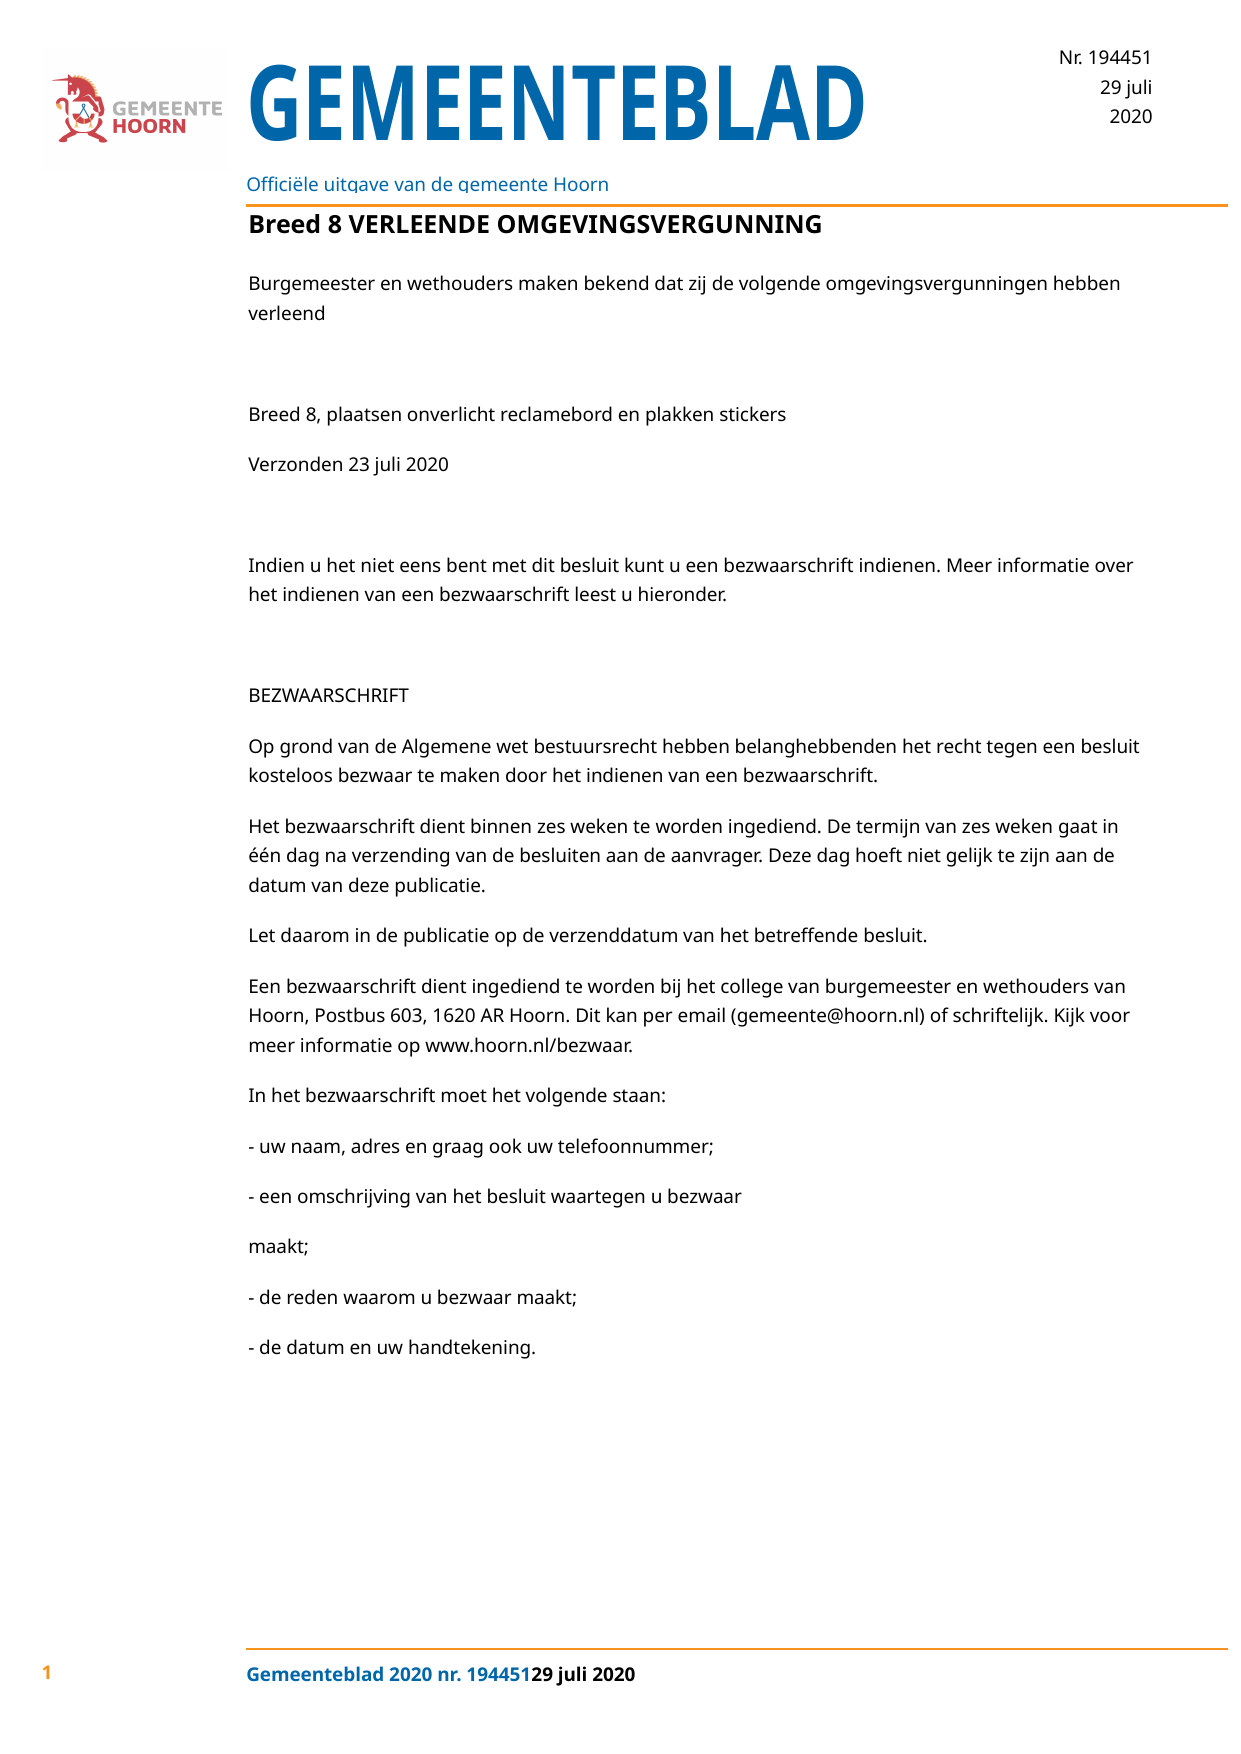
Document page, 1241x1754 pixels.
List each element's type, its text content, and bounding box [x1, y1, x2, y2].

text Indien u het niet eens bent met dit besluit kunt u een bezwaarschrift indienen. Meer informatie over het indienen van een bezwaarschrift leest u hieronder. [248, 552, 1152, 607]
text - de reden waarom u bezwaar maakt; [248, 1284, 1152, 1310]
text Let daarom in de publicatie op de verzenddatum van het betreffende besluit. [248, 922, 1152, 948]
text Het bezwaarschrift dient binnen zes weken te worden ingediend. De termijn van zes weken gaat in één dag na verzending van de besluiten aan de aanvrager. Deze dag hoeft niet gelijk te zijn aan de datum van deze publicatie. [248, 813, 1152, 898]
text Op grond van de Algemene wet bestuursrecht hebben belanghebbenden het recht tegen een besluit kosteloos bezwaar te maken door het indienen van een bezwaarschrift. [248, 733, 1152, 788]
text maakt; [248, 1234, 1152, 1259]
text Breed 8, plaatsen onverlicht reclamebord en plakken stickers [248, 401, 1152, 426]
text Burgemeester en wethouders maken bekend dat zij de volgende omgevingsvergunningen hebben verleend [248, 270, 1152, 326]
picture [41, 47, 231, 172]
text - uw naam, adres en graag ook uw telefoonnummer; [248, 1133, 1152, 1158]
text Breed 8 VERLEENDE OMGEVINGSVERGUNNING [248, 207, 1152, 241]
text - de datum en uw handtekening. [248, 1334, 1152, 1360]
text Een bezwaarschrift dient ingediend te worden bij het college van burgemeester en wethouders van Hoorn, Postbus 603, 1620 AR Hoorn. Dit kan per email (gemeente@hoorn.nl) of schriftelijk. Kijk voor meer informatie op www.hoorn.nl/bezwaar. [248, 973, 1152, 1058]
text Verzonden 23 juli 2020 [248, 451, 1152, 477]
text - een omschrijving van het besluit waartegen u bezwaar [248, 1183, 1152, 1209]
text In het bezwaarschrift moet het volgende staan: [248, 1082, 1152, 1108]
text BEZWAARSCHRIFT [248, 682, 1152, 708]
